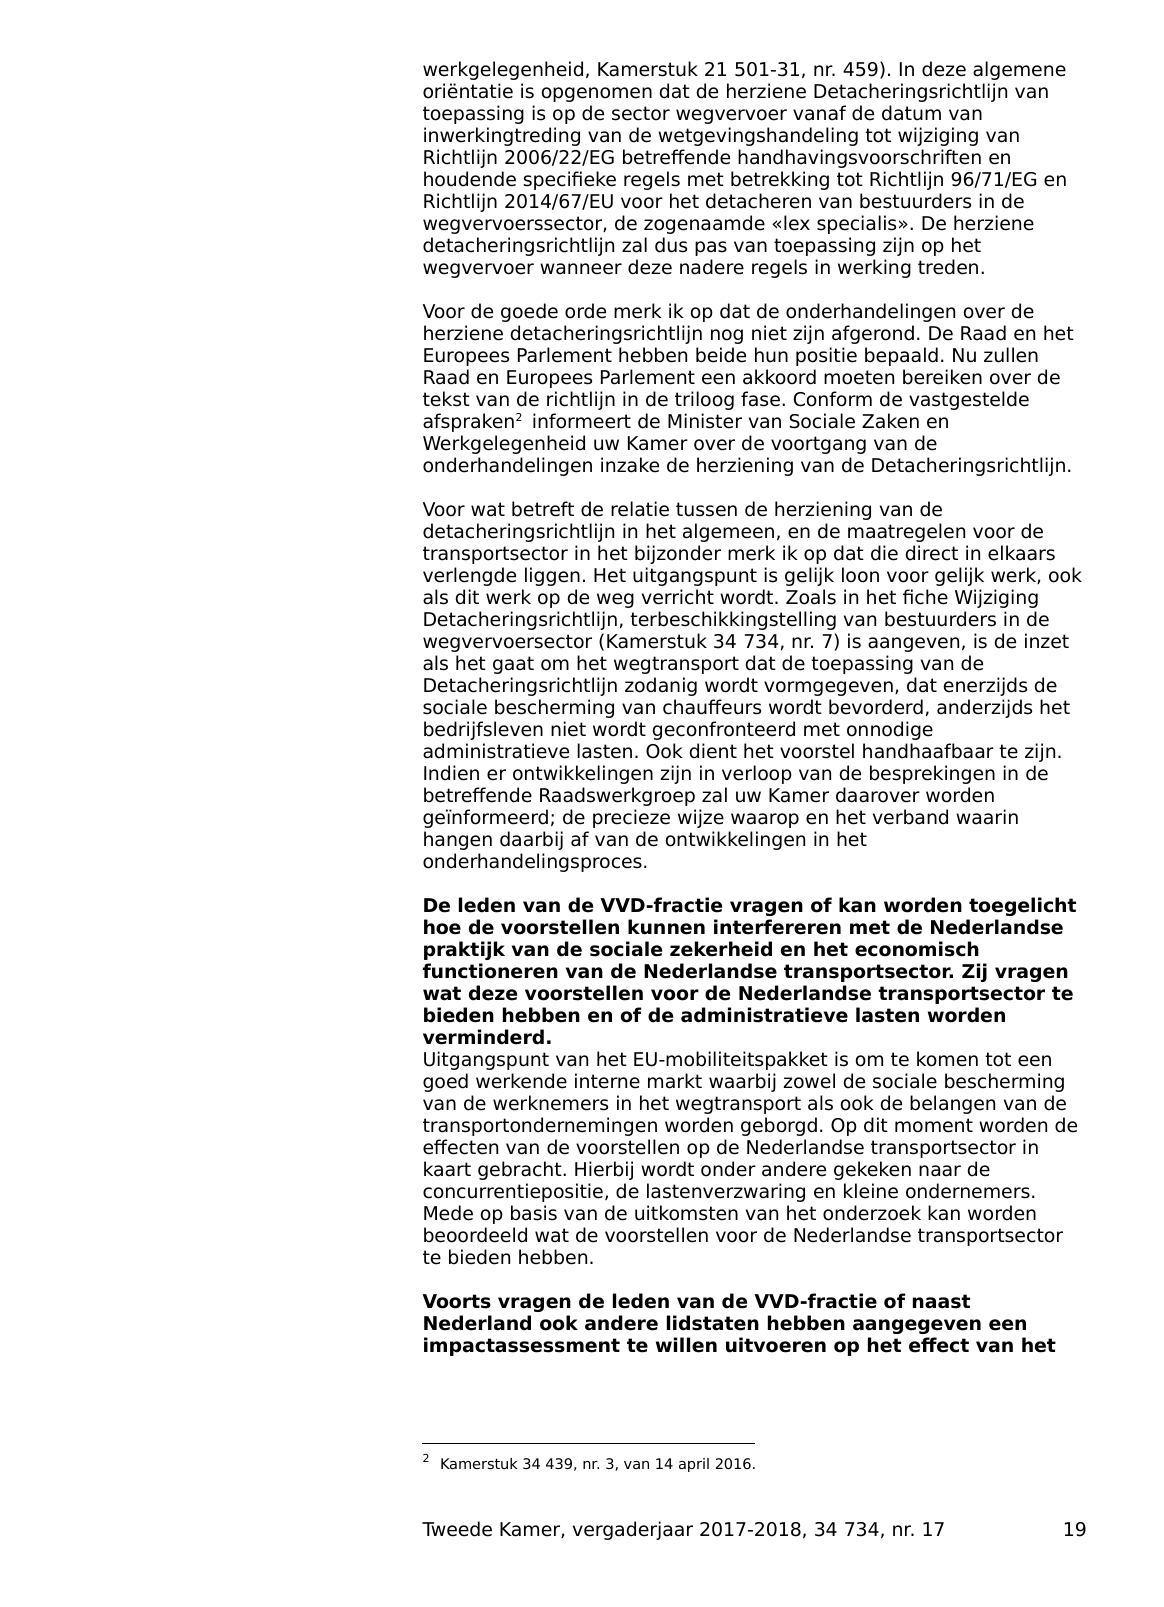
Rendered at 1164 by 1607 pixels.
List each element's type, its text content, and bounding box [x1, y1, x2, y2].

text werkgelegenheid, Kamerstuk 21 501-31, nr. 459). In deze algemene oriëntatie is opgenomen dat de herziene Detacheringsrichtlijn van toepassing is op de sector wegvervoer vanaf de datum van inwerkingtreding van de wetgevingshandeling tot wijziging van Richtlijn 2006/22/EG betreffende handhavingsvoorschriften en houdende specifieke regels met betrekking tot Richtlijn 96/71/EG en Richtlijn 2014/67/EU voor het detacheren van bestuurders in de wegvervoerssector, de zogenaamde «lex specialis». De herziene detacheringsrichtlijn zal dus pas van toepassing zijn op het wegvervoer wanneer deze nadere regels in werking treden. [422, 59, 1087, 279]
text Indien er ontwikkelingen zijn in verloop van de besprekingen in de betreffende Raadswerkgroep zal uw Kamer daarover worden geïnformeerd; de precieze wijze waarop en het verband waarin hangen daarbij af van de ontwikkelingen in het onderhandelingsproces. [422, 763, 1087, 873]
text De leden van de VVD-fractie vragen of kan worden toegelicht hoe de voorstellen kunnen interfereren met de Nederlandse praktijk van de sociale zekerheid en het economisch functioneren van de Nederlandse transportsector. Zij vragen wat deze voorstellen voor de Nederlandse transportsector te bieden hebben en of de administratieve lasten worden verminderd. [422, 895, 1087, 1049]
text Kamerstuk 34 439, nr. 3, van 14 april 2016. [422, 1452, 1087, 1474]
text Voorts vragen de leden van de VVD-fractie of naast Nederland ook andere lidstaten hebben aangegeven een impactassessment te willen uitvoeren op het effect van het [422, 1291, 1087, 1357]
text Uitgangspunt van het EU-mobiliteitspakket is om te komen tot een goed werkende interne markt waarbij zowel de sociale bescherming van de werknemers in het wegtransport als ook de belangen van de transportondernemingen worden geborgd. Op dit moment worden de effecten van de voorstellen op de Nederlandse transportsector in kaart gebracht. Hierbij wordt onder andere gekeken naar de concurrentiepositie, de lastenverzwaring en kleine ondernemers. Mede op basis van de uitkomsten van het onderzoek kan worden beoordeeld wat de voorstellen voor de Nederlandse transportsector te bieden hebben. [422, 1049, 1087, 1268]
text Voor wat betreft de relatie tussen de herziening van de detacheringsrichtlijn in het algemeen, en de maatregelen voor de transportsector in het bijzonder merk ik op dat die direct in elkaars verlengde liggen. Het uitgangspunt is gelijk loon voor gelijk werk, ook als dit werk op de weg verricht wordt. Zoals in het fiche Wijziging Detacheringsrichtlijn, terbeschikkingstelling van bestuurders in de wegvervoersector (Kamerstuk 34 734, nr. 7) is aangeven, is de inzet als het gaat om het wegtransport dat de toepassing van de Detacheringsrichtlijn zodanig wordt vormgegeven, dat enerzijds de sociale bescherming van chauffeurs wordt bevorderd, anderzijds het bedrijfsleven niet wordt geconfronteerd met onnodige administratieve lasten. Ook dient het voorstel handhaafbaar te zijn. [422, 499, 1087, 763]
text Voor de goede orde merk ik op dat de onderhandelingen over de herziene detacheringsrichtlijn nog niet zijn afgerond. De Raad en het Europees Parlement hebben beide hun positie bepaald. Nu zullen Raad en Europees Parlement een akkoord moeten bereiken over de tekst van de richtlijn in de triloog fase. Conform de vastgestelde afspraken informeert de Minister van Sociale Zaken en Werkgelegenheid uw Kamer over de voortgang van de onderhandelingen inzake de herziening van de Detacheringsrichtlijn. [422, 301, 1087, 477]
